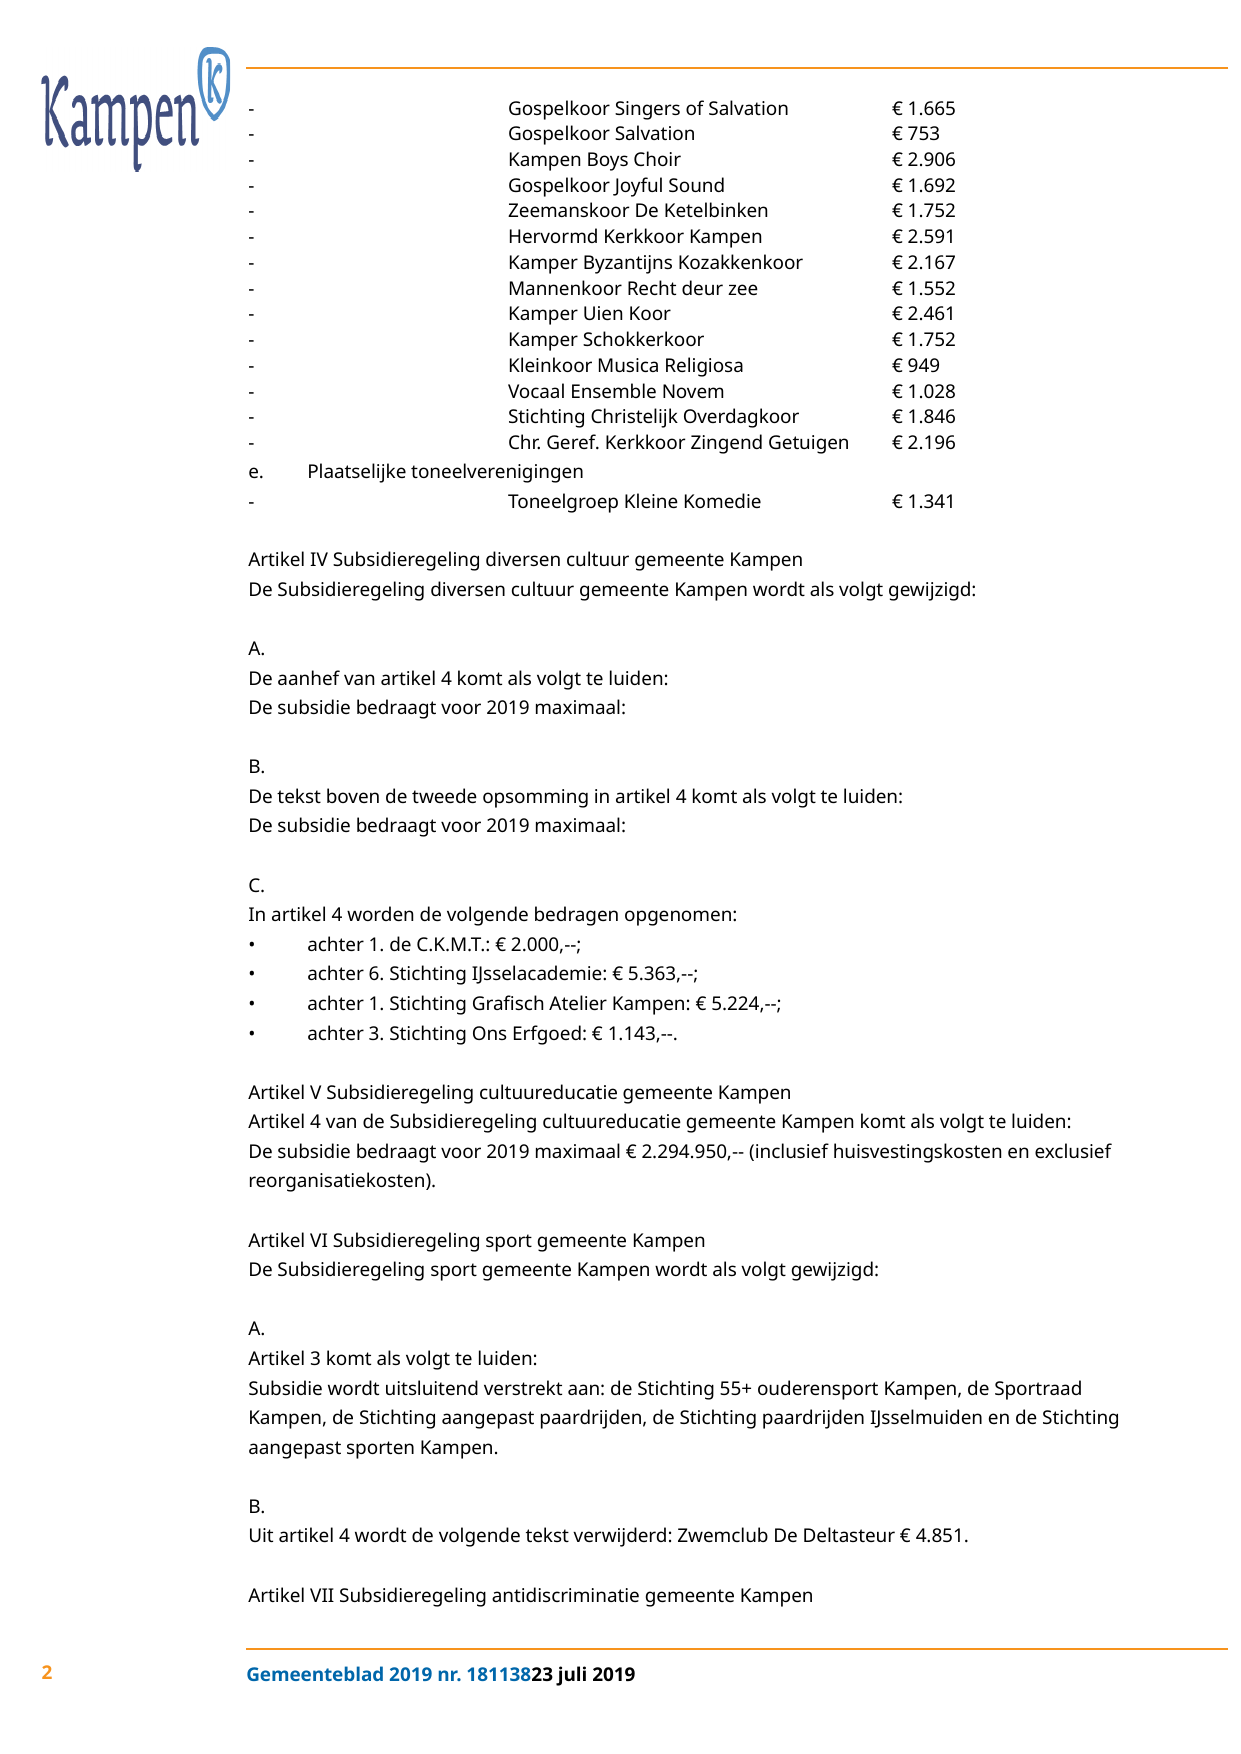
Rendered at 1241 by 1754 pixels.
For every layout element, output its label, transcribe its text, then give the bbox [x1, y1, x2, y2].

list achter 1. Stichting Grafisch Atelier Kampen: € 5.224,--; [248, 990, 1152, 1016]
table_cell - [248, 121, 508, 146]
text Artikel 3 komt als volgt te luiden: [248, 1345, 1152, 1371]
table_cell € 1.552 [892, 275, 1152, 301]
text In artikel 4 worden de volgende bedragen opgenomen: [248, 901, 1152, 927]
table_cell € 2.591 [892, 224, 1152, 249]
table_cell € 2.167 [892, 249, 1152, 275]
table_cell - [248, 326, 508, 352]
table_cell Hervormd Kerkkoor Kampen [508, 224, 892, 249]
table_header € 1.341 [892, 488, 1152, 514]
text Artikel VI Subsidieregeling sport gemeente Kampen [248, 1227, 1152, 1253]
text De subsidie bedraagt voor 2019 maximaal: [248, 813, 1152, 838]
table_cell Kampen Boys Choir [508, 146, 892, 172]
table_cell - [248, 352, 508, 378]
table_cell € 1.752 [892, 198, 1152, 223]
table_cell € 753 [892, 121, 1152, 146]
table_cell Mannenkoor Recht deur zee [508, 275, 892, 301]
table_cell - [248, 301, 508, 326]
table_cell € 1.665 [892, 95, 1152, 121]
table_cell Gospelkoor Singers of Salvation [508, 95, 892, 121]
table_cell Kamper Uien Koor [508, 301, 892, 326]
table_cell € 949 [892, 352, 1152, 378]
table_cell Kamper Byzantijns Kozakkenkoor [508, 249, 892, 275]
list Plaatselijke toneelverenigingen [248, 458, 1152, 484]
table_cell Vocaal Ensemble Novem [508, 378, 892, 403]
table_cell Kamper Schokkerkoor [508, 326, 892, 352]
table_cell - [248, 172, 508, 198]
text De Subsidieregeling sport gemeente Kampen wordt als volgt gewijzigd: [248, 1256, 1152, 1282]
table_cell Stichting Christelijk Overdagkoor [508, 404, 892, 429]
table_cell - [248, 95, 508, 121]
list achter 1. de C.K.M.T.: € 2.000,--; [248, 931, 1152, 957]
table_cell - [248, 275, 508, 301]
table_cell - [248, 224, 508, 249]
text Subsidie wordt uitsluitend verstrekt aan: de Stichting 55+ ouderensport Kampen, de Sportraad Kampen, de Stichting aangepast paardrijden, de Stichting paardrijden IJsselmuiden en de Stichting aangepast sporten Kampen. [248, 1375, 1152, 1460]
table_cell - [248, 198, 508, 223]
table_cell € 2.906 [892, 146, 1152, 172]
text De subsidie bedraagt voor 2019 maximaal: [248, 694, 1152, 720]
list achter 6. Stichting IJsselacademie: € 5.363,--; [248, 961, 1152, 986]
text De tekst boven de tweede opsomming in artikel 4 komt als volgt te luiden: [248, 783, 1152, 809]
table_cell - [248, 146, 508, 172]
table_cell - [248, 249, 508, 275]
table_cell € 1.692 [892, 172, 1152, 198]
table_cell - [248, 378, 508, 403]
table_cell Zeemanskoor De Ketelbinken [508, 198, 892, 223]
table_header Toneelgroep Kleine Komedie [508, 488, 892, 514]
table_header - [248, 488, 508, 514]
picture [41, 47, 231, 172]
list achter 3. Stichting Ons Erfgoed: € 1.143,--. [248, 1020, 1152, 1046]
text De aanhef van artikel 4 komt als volgt te luiden: [248, 665, 1152, 691]
text Artikel VII Subsidieregeling antidiscriminatie gemeente Kampen [248, 1582, 1152, 1608]
text Artikel IV Subsidieregeling diversen cultuur gemeente Kampen [248, 546, 1152, 572]
text De Subsidieregeling diversen cultuur gemeente Kampen wordt als volgt gewijzigd: [248, 576, 1152, 602]
table_cell € 1.028 [892, 378, 1152, 403]
table_cell € 2.196 [892, 429, 1152, 455]
table_cell Gospelkoor Joyful Sound [508, 172, 892, 198]
text Uit artikel 4 wordt de volgende tekst verwijderd: Zwemclub De Deltasteur € 4.851. [248, 1523, 1152, 1548]
text Artikel 4 van de Subsidieregeling cultuureducatie gemeente Kampen komt als volgt te luiden: [248, 1108, 1152, 1134]
table_cell € 1.752 [892, 326, 1152, 352]
table_cell € 2.461 [892, 301, 1152, 326]
table_cell € 1.846 [892, 404, 1152, 429]
table_cell - [248, 404, 508, 429]
text Artikel V Subsidieregeling cultuureducatie gemeente Kampen [248, 1079, 1152, 1105]
text De subsidie bedraagt voor 2019 maximaal € 2.294.950,-- (inclusief huisvestingskosten en exclusief reorganisatiekosten). [248, 1138, 1152, 1193]
table_cell Gospelkoor Salvation [508, 121, 892, 146]
table_cell - [248, 429, 508, 455]
table_cell Chr. Geref. Kerkkoor Zingend Getuigen [508, 429, 892, 455]
table_cell Kleinkoor Musica Religiosa [508, 352, 892, 378]
